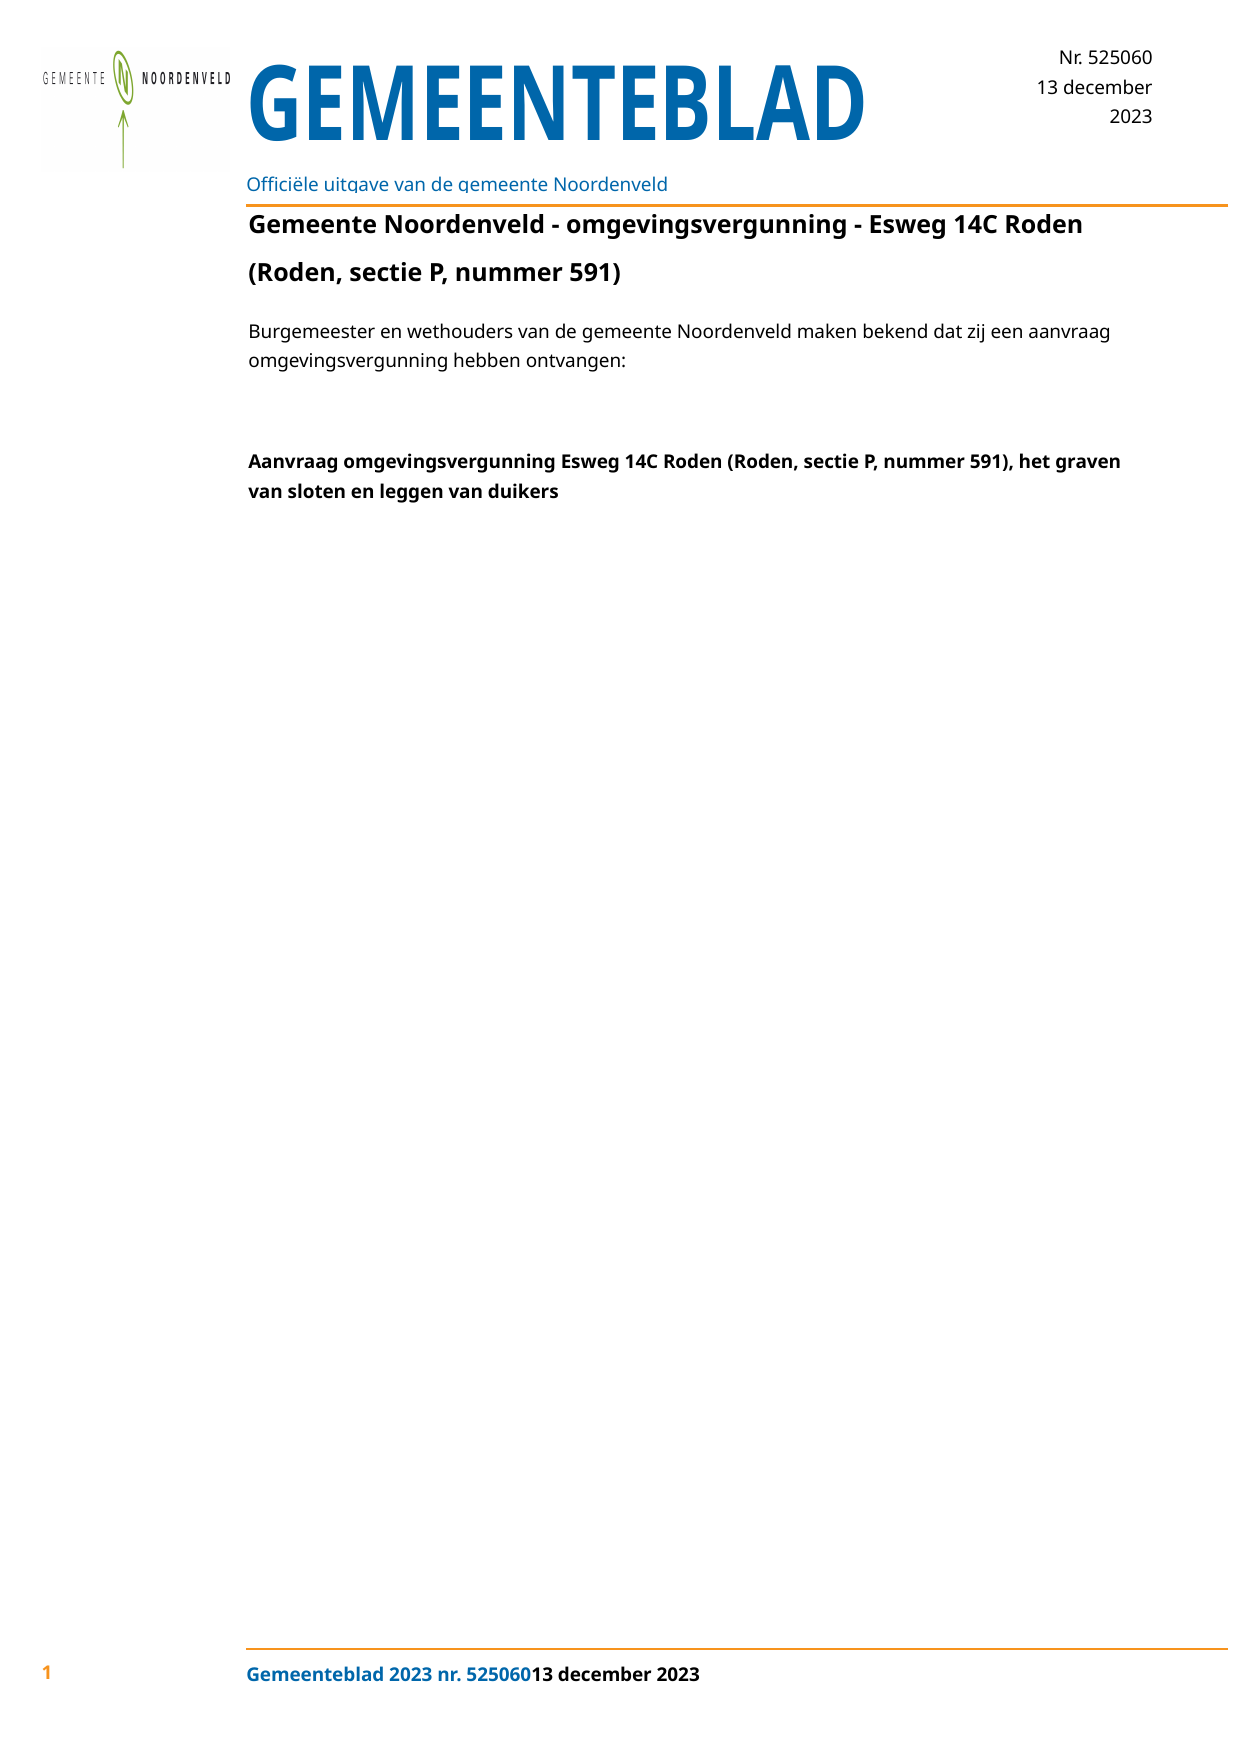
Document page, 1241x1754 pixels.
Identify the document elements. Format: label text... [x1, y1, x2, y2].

text Aanvraag omgevingsvergunning Esweg 14C Roden (Roden, sectie P, nummer 591), het graven van sloten en leggen van duikers [248, 448, 1152, 504]
text Gemeente Noordenveld - omgevingsvergunning - Esweg 14C Roden (Roden, sectie P, nummer 591) [248, 207, 1152, 288]
text Burgemeester en wethouders van de gemeente Noordenveld maken bekend dat zij een aanvraag omgevingsvergunning hebben ontvangen: [248, 318, 1152, 373]
picture [41, 47, 231, 172]
